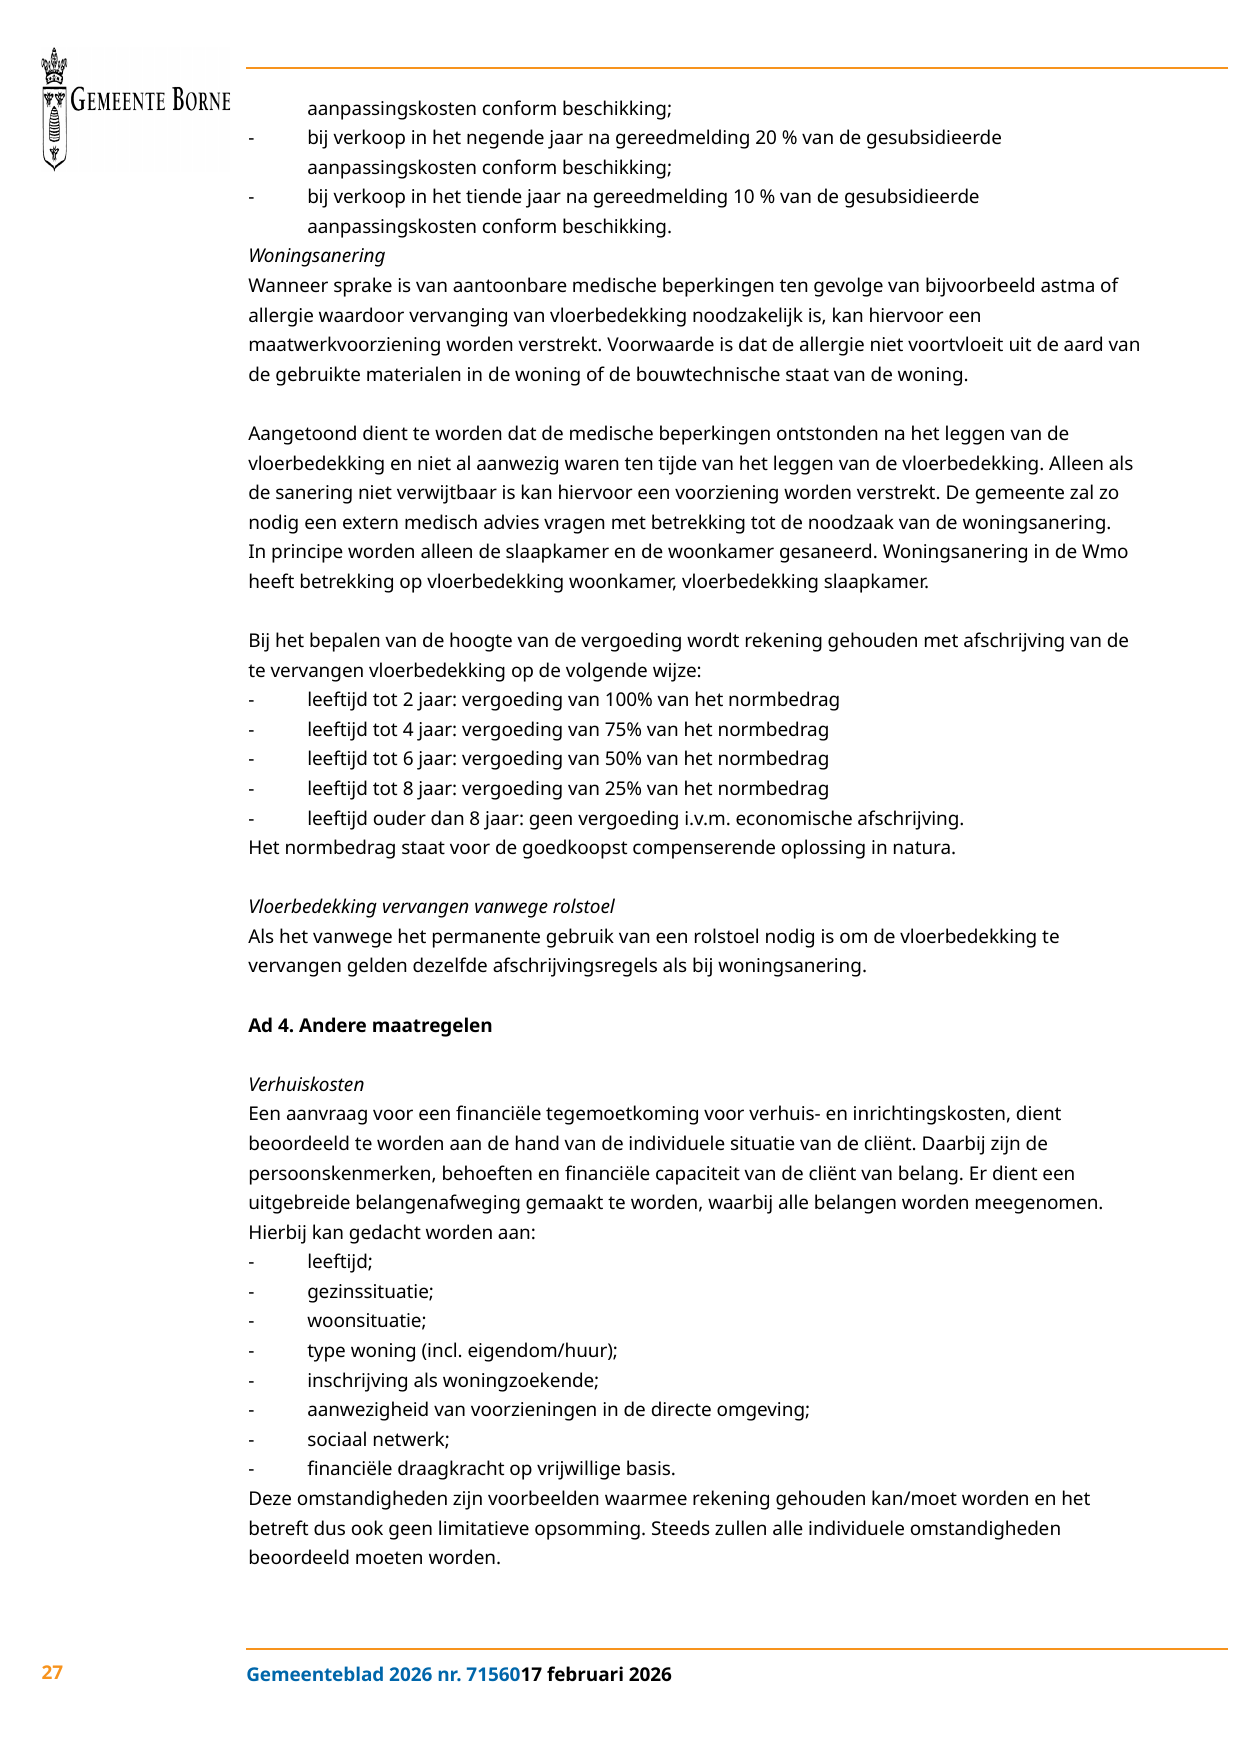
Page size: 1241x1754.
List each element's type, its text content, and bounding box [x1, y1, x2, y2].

list inschrijving als woningzoekende; [248, 1367, 1152, 1393]
list financiële draagkracht op vrijwillige basis. [248, 1456, 1152, 1481]
list aanwezigheid van voorzieningen in de directe omgeving; [248, 1396, 1152, 1422]
text Deze omstandigheden zijn voorbeelden waarmee rekening gehouden kan/moet worden en het betreft dus ook geen limitatieve opsomming. Steeds zullen alle individuele omstandigheden beoordeeld moeten worden. [248, 1485, 1152, 1570]
text Verhuiskosten [248, 1071, 1152, 1097]
list bij verkoop in het negende jaar na gereedmelding 20 % van de gesubsidieerde aanpassingskosten conform beschikking; [248, 124, 1152, 180]
list leeftijd tot 8 jaar: vergoeding van 25% van het normbedrag [248, 775, 1152, 801]
text Aangetoond dient te worden dat de medische beperkingen ontstonden na het leggen van de vloerbedekking en niet al aanwezig waren ten tijde van het leggen van de vloerbedekking. Alleen als de sanering niet verwijtbaar is kan hiervoor een voorziening worden verstrekt. De gemeente zal zo nodig een extern medisch advies vragen met betrekking tot de noodzaak van de woningsanering. [248, 420, 1152, 535]
text Een aanvraag voor een financiële tegemoetkoming voor verhuis- en inrichtingskosten, dient beoordeeld te worden aan de hand van de individuele situatie van de cliënt. Daarbij zijn de persoonskenmerken, behoeften en financiële capaciteit van de cliënt van belang. Er dient een uitgebreide belangenafweging gemaakt te worden, waarbij alle belangen worden meegenomen. [248, 1101, 1152, 1215]
list leeftijd tot 6 jaar: vergoeding van 50% van het normbedrag [248, 746, 1152, 771]
list bij verkoop in het tiende jaar na gereedmelding 10 % van de gesubsidieerde aanpassingskosten conform beschikking. [248, 183, 1152, 239]
text Vloerbedekking vervangen vanwege rolstoel [248, 893, 1152, 919]
text Bij het bepalen van de hoogte van de vergoeding wordt rekening gehouden met afschrijving van de te vervangen vloerbedekking op de volgende wijze: [248, 627, 1152, 683]
text Het normbedrag staat voor de goedkoopst compenserende oplossing in natura. [248, 834, 1152, 860]
list aanpassingskosten conform beschikking; [248, 95, 1152, 121]
text Woningsanering [248, 243, 1152, 268]
list leeftijd; [248, 1248, 1152, 1274]
list leeftijd tot 2 jaar: vergoeding van 100% van het normbedrag [248, 686, 1152, 712]
list woonsituatie; [248, 1308, 1152, 1333]
list leeftijd tot 4 jaar: vergoeding van 75% van het normbedrag [248, 716, 1152, 742]
list leeftijd ouder dan 8 jaar: geen vergoeding i.v.m. economische afschrijving. [248, 805, 1152, 831]
picture [41, 47, 231, 172]
list type woning (incl. eigendom/huur); [248, 1337, 1152, 1363]
list sociaal netwerk; [248, 1426, 1152, 1452]
list gezinssituatie; [248, 1278, 1152, 1304]
text In principe worden alleen de slaapkamer en de woonkamer gesaneerd. Woningsanering in de Wmo heeft betrekking op vloerbedekking woonkamer, vloerbedekking slaapkamer. [248, 538, 1152, 594]
text Hierbij kan gedacht worden aan: [248, 1219, 1152, 1245]
text Ad 4. Andere maatregelen [248, 1012, 1152, 1038]
text Wanneer sprake is van aantoonbare medische beperkingen ten gevolge van bijvoorbeeld astma of allergie waardoor vervanging van vloerbedekking noodzakelijk is, kan hiervoor een maatwerkvoorziening worden verstrekt. Voorwaarde is dat de allergie niet voortvloeit uit de aard van de gebruikte materialen in de woning of de bouwtechnische staat van de woning. [248, 272, 1152, 387]
text Als het vanwege het permanente gebruik van een rolstoel nodig is om de vloerbedekking te vervangen gelden dezelfde afschrijvingsregels als bij woningsanering. [248, 923, 1152, 978]
